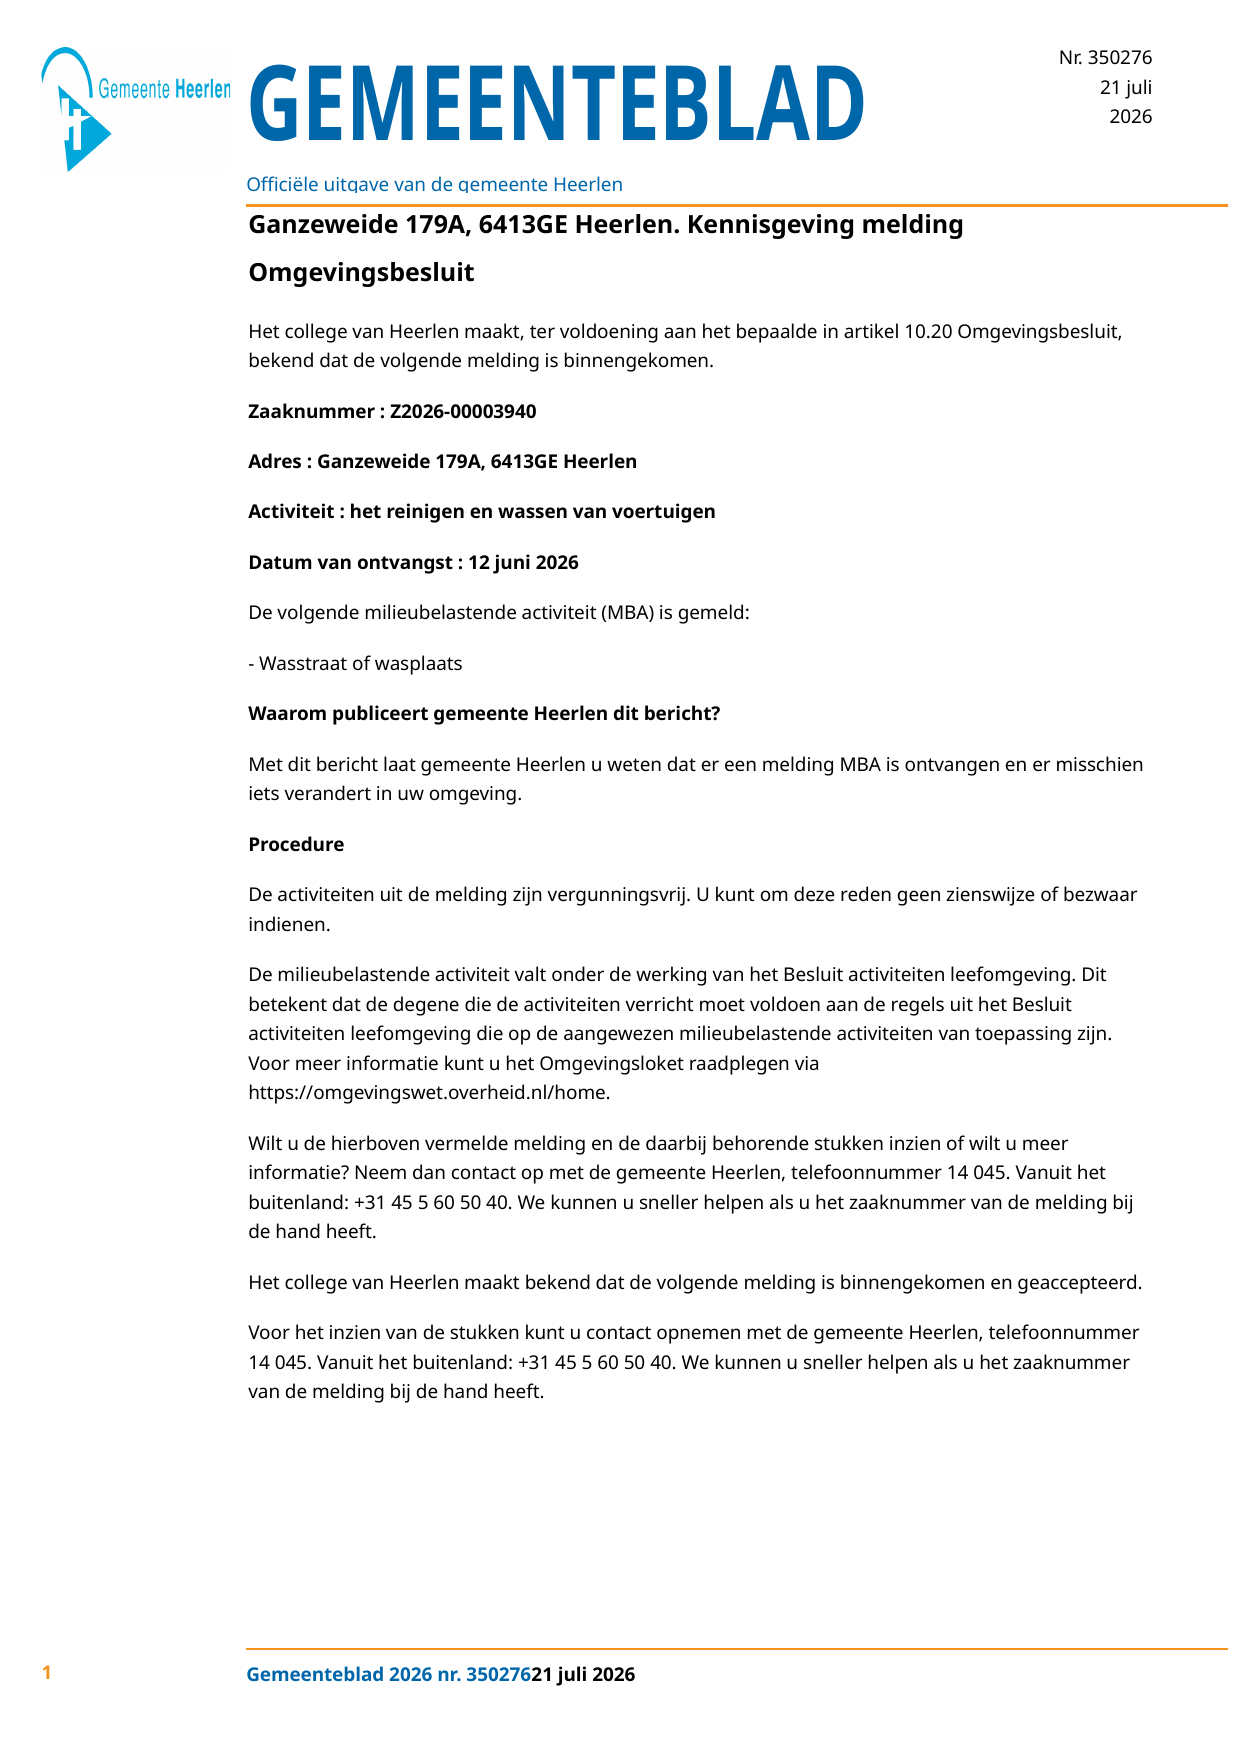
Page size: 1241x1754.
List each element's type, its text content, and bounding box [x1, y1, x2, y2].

text De milieubelastende activiteit valt onder de werking van het Besluit activiteiten leefomgeving. Dit betekent dat de degene die de activiteiten verricht moet voldoen aan de regels uit het Besluit activiteiten leefomgeving die op de aangewezen milieubelastende activiteiten van toepassing zijn. Voor meer informatie kunt u het Omgevingsloket raadplegen via https://omgevingswet.overheid.nl/home. [248, 961, 1152, 1105]
text Zaaknummer : Z2026-00003940 [248, 398, 1152, 424]
text Wilt u de hierboven vermelde melding en de daarbij behorende stukken inzien of wilt u meer informatie? Neem dan contact op met de gemeente Heerlen, telefoonnummer 14 045. Vanuit het buitenland: +31 45 5 60 50 40. We kunnen u sneller helpen als u het zaaknummer van de melding bij de hand heeft. [248, 1130, 1152, 1244]
text De volgende milieubelastende activiteit (MBA) is gemeld: [248, 599, 1152, 625]
text Activiteit : het reinigen en wassen van voertuigen [248, 499, 1152, 524]
text - Wasstraat of wasplaats [248, 650, 1152, 676]
text De activiteiten uit de melding zijn vergunningsvrij. U kunt om deze reden geen zienswijze of bezwaar indienen. [248, 881, 1152, 937]
text Het college van Heerlen maakt, ter voldoening aan het bepaalde in artikel 10.20 Omgevingsbesluit, bekend dat de volgende melding is binnengekomen. [248, 318, 1152, 373]
text Ganzeweide 179A, 6413GE Heerlen. Kennisgeving melding Omgevingsbesluit [248, 207, 1152, 288]
picture [41, 47, 231, 172]
text Voor het inzien van de stukken kunt u contact opnemen met de gemeente Heerlen, telefoonnummer 14 045. Vanuit het buitenland: +31 45 5 60 50 40. We kunnen u sneller helpen als u het zaaknummer van de melding bij de hand heeft. [248, 1319, 1152, 1404]
text Adres : Ganzeweide 179A, 6413GE Heerlen [248, 448, 1152, 474]
text Met dit bericht laat gemeente Heerlen u weten dat er een melding MBA is ontvangen en er misschien iets verandert in uw omgeving. [248, 751, 1152, 806]
text Datum van ontvangst : 12 juni 2026 [248, 549, 1152, 575]
text Het college van Heerlen maakt bekend dat de volgende melding is binnengekomen en geaccepteerd. [248, 1269, 1152, 1295]
picture [41, 47, 59, 70]
text Procedure [248, 831, 1152, 857]
text Waarom publiceert gemeente Heerlen dit bericht? [248, 700, 1152, 726]
